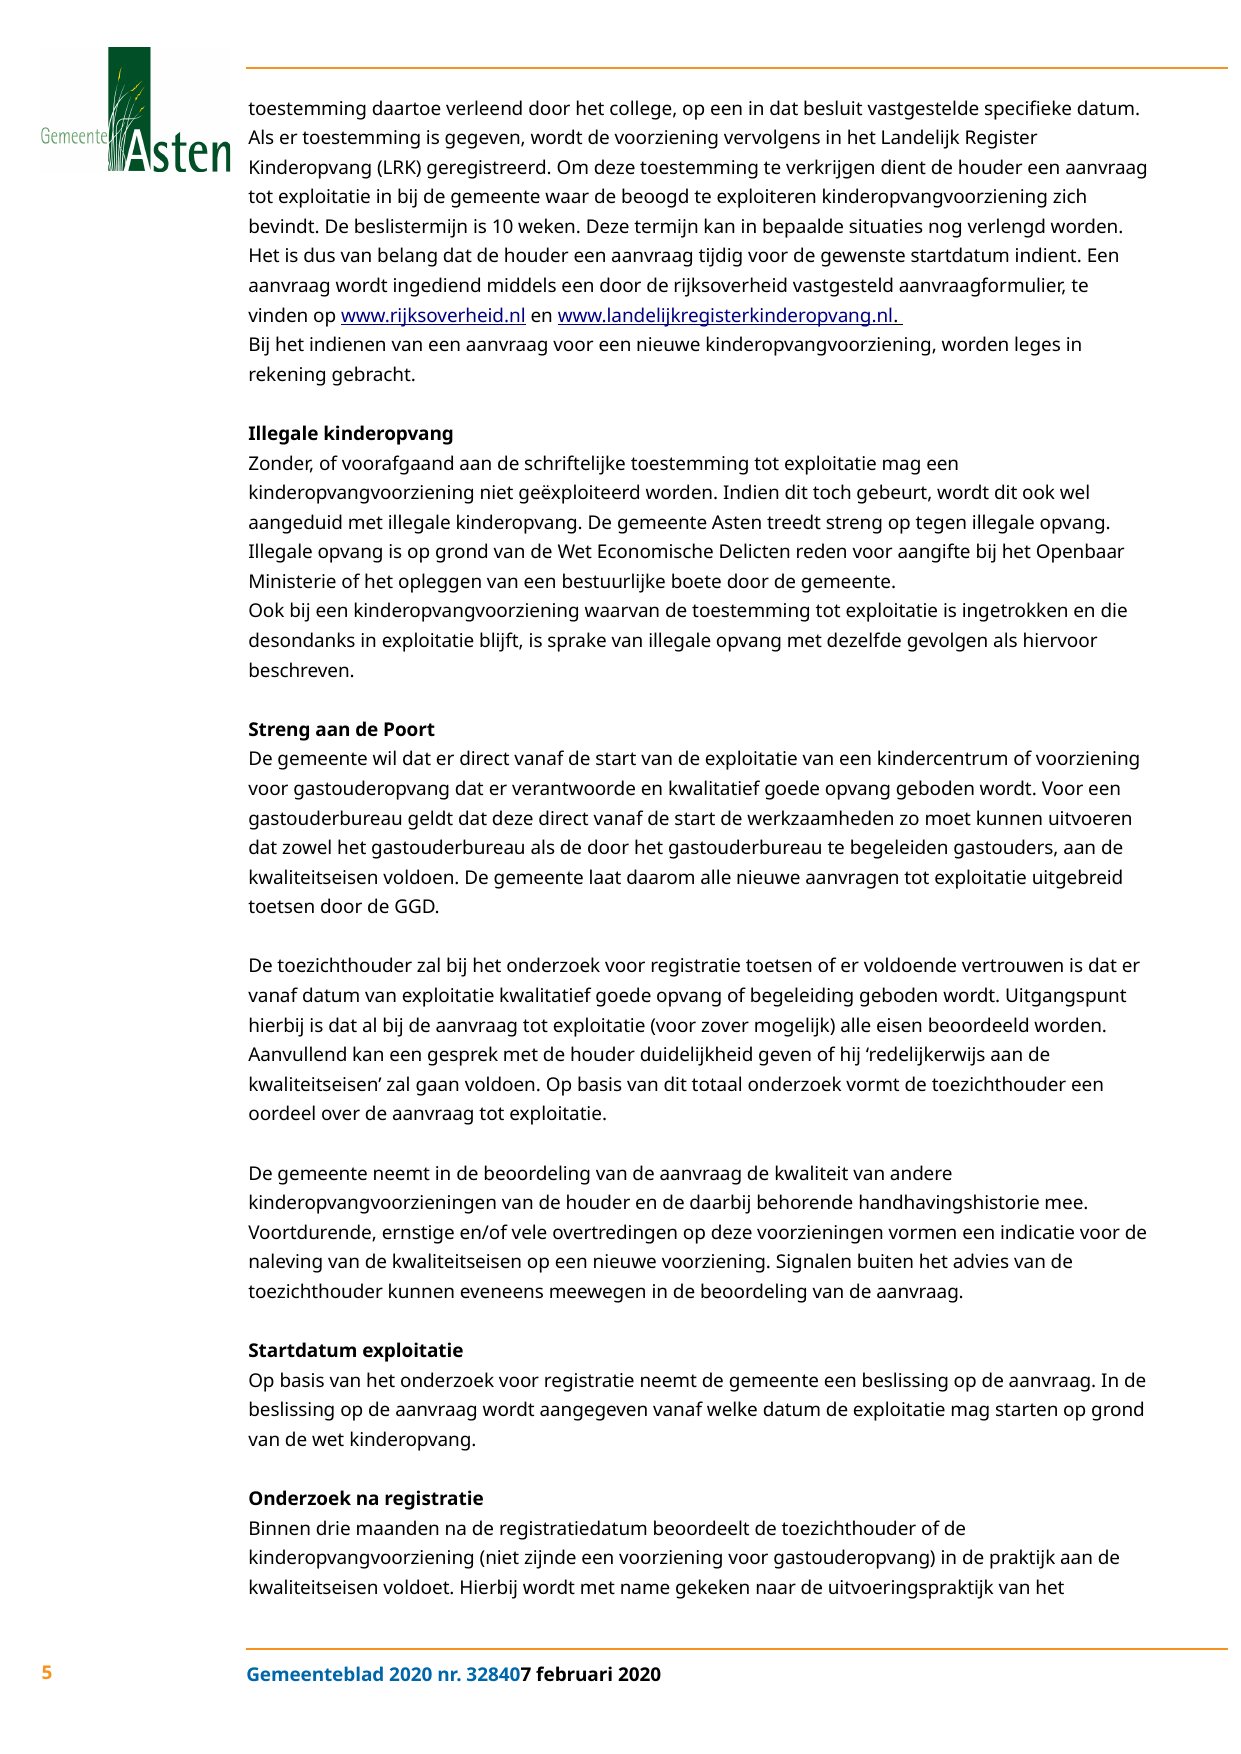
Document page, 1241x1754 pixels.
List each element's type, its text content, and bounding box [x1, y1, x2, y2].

text Op basis van het onderzoek voor registratie neemt de gemeente een beslissing op de aanvraag. In de beslissing op de aanvraag wordt aangegeven vanaf welke datum de exploitatie mag starten op grond van de wet kinderopvang. [248, 1367, 1152, 1452]
text Zonder, of voorafgaand aan de schriftelijke toestemming tot exploitatie mag een kinderopvangvoorziening niet geëxploiteerd worden. Indien dit toch gebeurt, wordt dit ook wel aangeduid met illegale kinderopvang. De gemeente Asten treedt streng op tegen illegale opvang. Illegale opvang is op grond van de Wet Economische Delicten reden voor aangifte bij het Openbaar Ministerie of het opleggen van een bestuurlijke boete door de gemeente. [248, 450, 1152, 594]
text De toezichthouder zal bij het onderzoek voor registratie toetsen of er voldoende vertrouwen is dat er vanaf datum van exploitatie kwalitatief goede opvang of begeleiding geboden wordt. Uitgangspunt hierbij is dat al bij de aanvraag tot exploitatie (voor zover mogelijk) alle eisen beoordeeld worden. Aanvullend kan een gesprek met de houder duidelijkheid geven of hij ‘redelijkerwijs aan de kwaliteitseisen’ zal gaan voldoen. Op basis van dit totaal onderzoek vormt de toezichthouder een oordeel over de aanvraag tot exploitatie. [248, 953, 1152, 1126]
text Streng aan de Poort [248, 716, 1152, 742]
text toestemming daartoe verleend door het college, op een in dat besluit vastgestelde specifieke datum. Als er toestemming is gegeven, wordt de voorziening vervolgens in het Landelijk Register Kinderopvang (LRK) geregistreerd. Om deze toestemming te verkrijgen dient de houder een aanvraag tot exploitatie in bij de gemeente waar de beoogd te exploiteren kinderopvangvoorziening zich bevindt. De beslistermijn is 10 weken. Deze termijn kan in bepaalde situaties nog verlengd worden. Het is dus van belang dat de houder een aanvraag tijdig voor de gewenste startdatum indient. Een aanvraag wordt ingediend middels een door de rijksoverheid vastgesteld aanvraagformulier, te vinden op www.rijksoverheid.nl en www.landelijkregisterkinderopvang.nl. [248, 95, 1152, 328]
text Startdatum exploitatie [248, 1337, 1152, 1363]
text Binnen drie maanden na de registratiedatum beoordeelt de toezichthouder of de kinderopvangvoorziening (niet zijnde een voorziening voor gastouderopvang) in de praktijk aan de kwaliteitseisen voldoet. Hierbij wordt met name gekeken naar de uitvoeringspraktijk van het [248, 1515, 1152, 1600]
text Onderzoek na registratie [248, 1485, 1152, 1511]
text De gemeente neemt in de beoordeling van de aanvraag de kwaliteit van andere kinderopvangvoorzieningen van de houder en de daarbij behorende handhavingshistorie mee. Voortdurende, ernstige en/of vele overtredingen op deze voorzieningen vormen een indicatie voor de naleving van de kwaliteitseisen op een nieuwe voorziening. Signalen buiten het advies van de toezichthouder kunnen eveneens meewegen in de beoordeling van de aanvraag. [248, 1160, 1152, 1304]
text Illegale kinderopvang [248, 420, 1152, 446]
picture [41, 47, 231, 172]
text Bij het indienen van een aanvraag voor een nieuwe kinderopvangvoorziening, worden leges in rekening gebracht. [248, 331, 1152, 387]
text De gemeente wil dat er direct vanaf de start van de exploitatie van een kindercentrum of voorziening voor gastouderopvang dat er verantwoorde en kwalitatief goede opvang geboden wordt. Voor een gastouderbureau geldt dat deze direct vanaf de start de werkzaamheden zo moet kunnen uitvoeren dat zowel het gastouderbureau als de door het gastouderbureau te begeleiden gastouders, aan de kwaliteitseisen voldoen. De gemeente laat daarom alle nieuwe aanvragen tot exploitatie uitgebreid toetsen door de GGD. [248, 746, 1152, 919]
text Ook bij een kinderopvangvoorziening waarvan de toestemming tot exploitatie is ingetrokken en die desondanks in exploitatie blijft, is sprake van illegale opvang met dezelfde gevolgen als hiervoor beschreven. [248, 598, 1152, 683]
